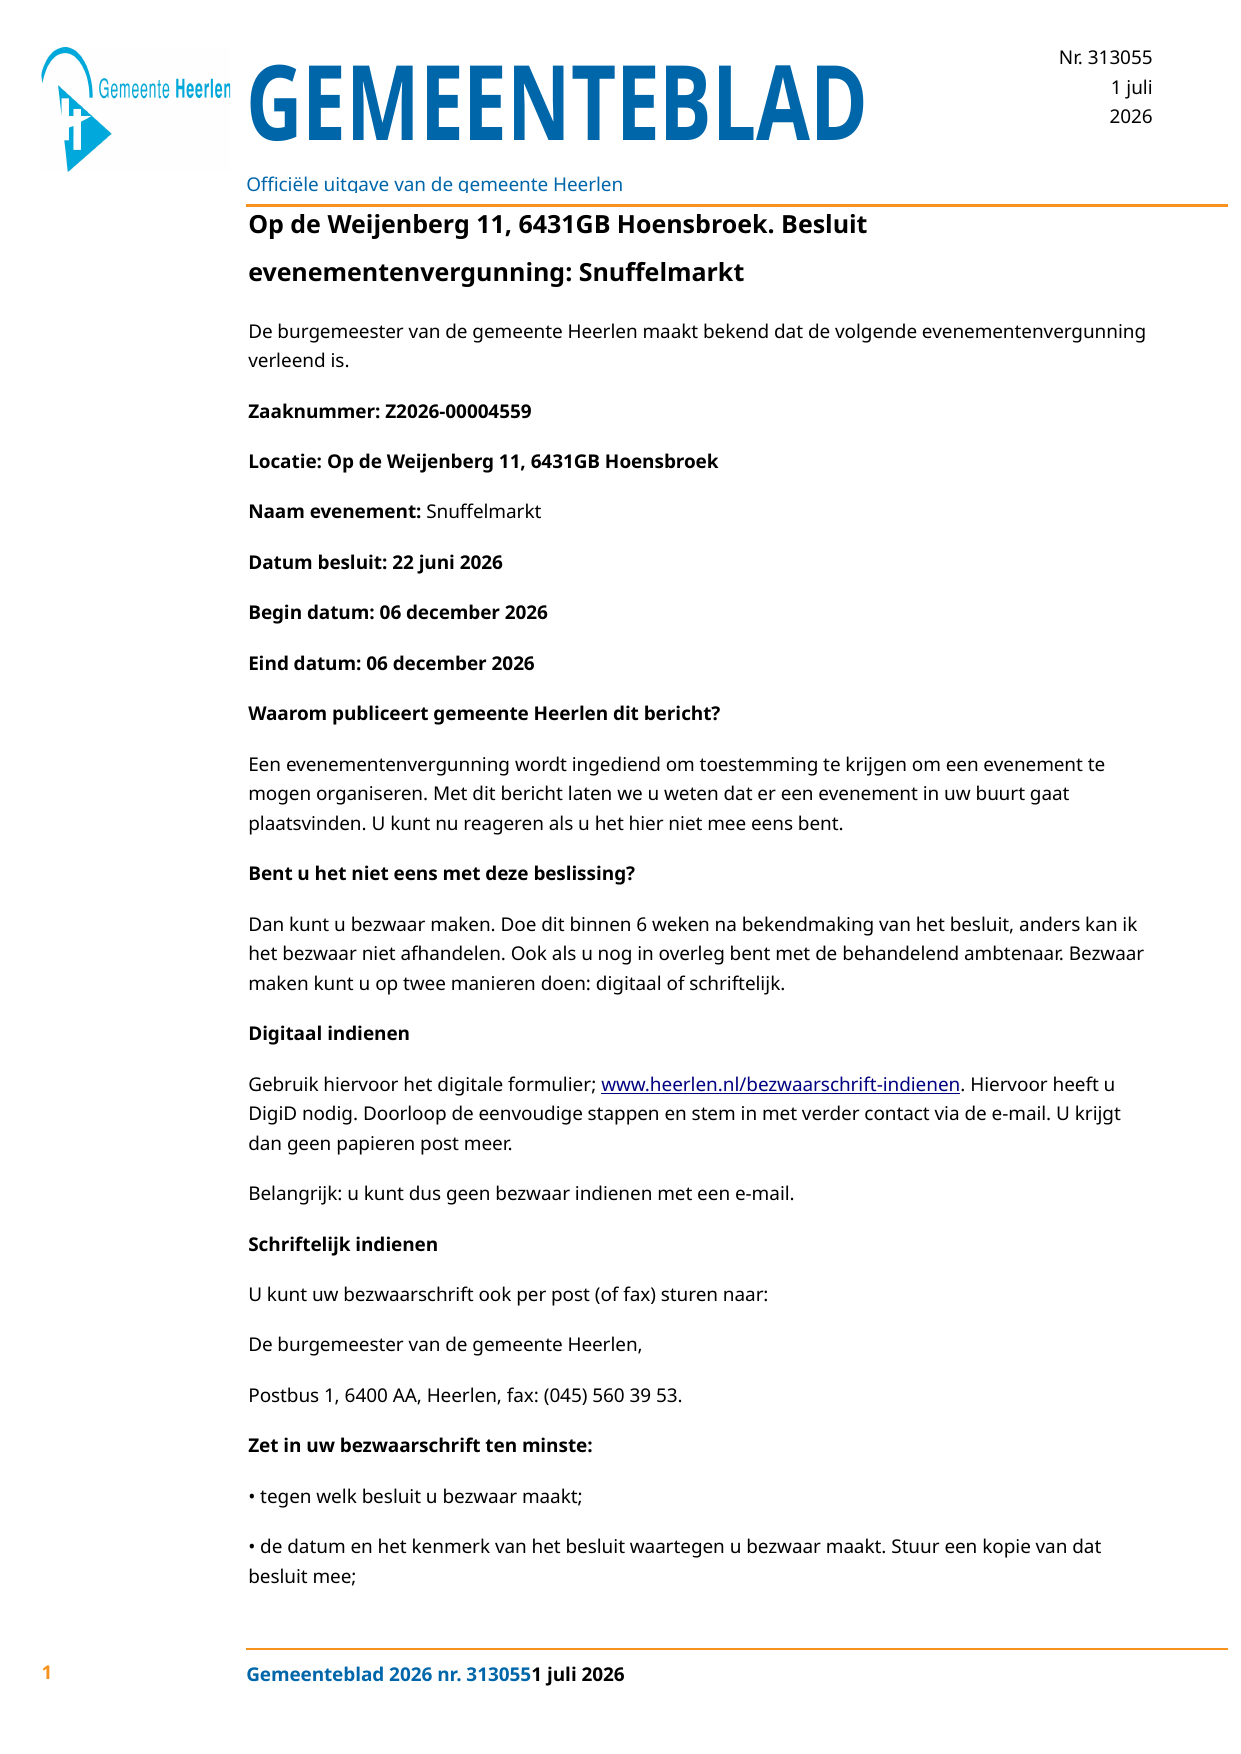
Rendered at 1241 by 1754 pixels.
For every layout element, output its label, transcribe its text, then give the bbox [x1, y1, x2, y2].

text Postbus 1, 6400 AA, Heerlen, fax: (045) 560 39 53. [248, 1382, 1152, 1408]
text Datum besluit: 22 juni 2026 [248, 549, 1152, 575]
text Zet in uw bezwaarschrift ten minste: [248, 1432, 1152, 1458]
text Zaaknummer: Z2026-00004559 [248, 398, 1152, 424]
picture [41, 47, 59, 70]
text Dan kunt u bezwaar maken. Doe dit binnen 6 weken na bekendmaking van het besluit, anders kan ik het bezwaar niet afhandelen. Ook als u nog in overleg bent met de behandelend ambtenaar. Bezwaar maken kunt u op twee manieren doen: digitaal of schriftelijk. [248, 911, 1152, 996]
text Gebruik hiervoor het digitale formulier; www.heerlen.nl/bezwaarschrift-indienen. Hiervoor heeft u DigiD nodig. Doorloop de eenvoudige stappen en stem in met verder contact via de e-mail. U krijgt dan geen papieren post meer. [248, 1071, 1152, 1156]
text Locatie: Op de Weijenberg 11, 6431GB Hoensbroek [248, 448, 1152, 474]
text • de datum en het kenmerk van het besluit waartegen u bezwaar maakt. Stuur een kopie van dat besluit mee; [248, 1533, 1152, 1589]
picture [41, 47, 231, 172]
text Begin datum: 06 december 2026 [248, 599, 1152, 625]
text Een evenementenvergunning wordt ingediend om toestemming te krijgen om een evenement te mogen organiseren. Met dit bericht laten we u weten dat er een evenement in uw buurt gaat plaatsvinden. U kunt nu reageren als u het hier niet mee eens bent. [248, 751, 1152, 836]
text U kunt uw bezwaarschrift ook per post (of fax) sturen naar: [248, 1281, 1152, 1307]
text Naam evenement: Snuffelmarkt [248, 499, 1152, 524]
text De burgemeester van de gemeente Heerlen maakt bekend dat de volgende evenementenvergunning verleend is. [248, 318, 1152, 373]
text De burgemeester van de gemeente Heerlen, [248, 1332, 1152, 1357]
text • tegen welk besluit u bezwaar maakt; [248, 1483, 1152, 1509]
text Schriftelijk indienen [248, 1231, 1152, 1257]
text Belangrijk: u kunt dus geen bezwaar indienen met een e-mail. [248, 1180, 1152, 1206]
text Waarom publiceert gemeente Heerlen dit bericht? [248, 700, 1152, 726]
text Digitaal indienen [248, 1020, 1152, 1046]
text Bent u het niet eens met deze beslissing? [248, 860, 1152, 886]
text Eind datum: 06 december 2026 [248, 650, 1152, 676]
text Op de Weijenberg 11, 6431GB Hoensbroek. Besluit evenementenvergunning: Snuffelmarkt [248, 207, 1152, 288]
